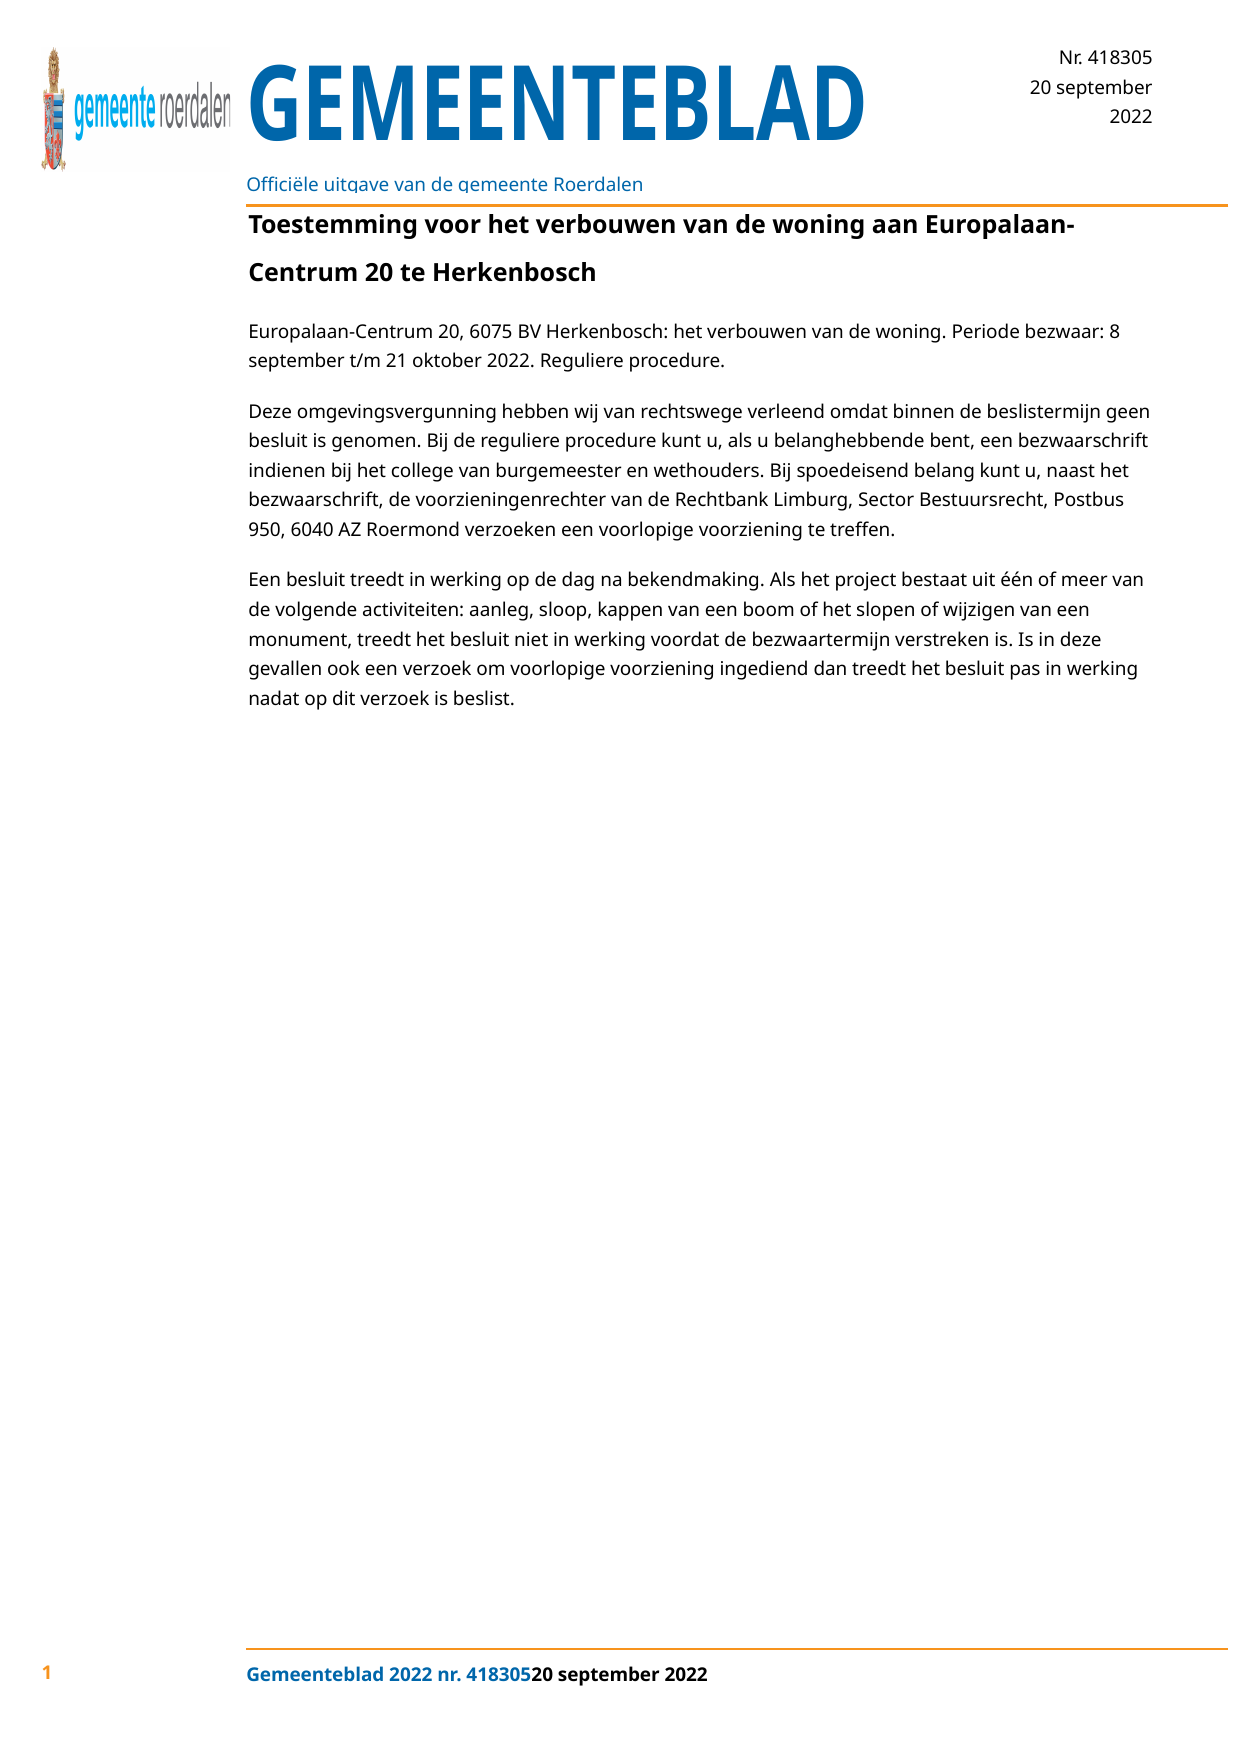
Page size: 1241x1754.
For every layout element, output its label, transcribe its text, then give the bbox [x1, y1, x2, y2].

text Deze omgevingsvergunning hebben wij van rechtswege verleend omdat binnen de beslistermijn geen besluit is genomen. Bij de reguliere procedure kunt u, als u belanghebbende bent, een bezwaarschrift indienen bij het college van burgemeester en wethouders. Bij spoedeisend belang kunt u, naast het bezwaarschrift, de voorzieningenrechter van de Rechtbank Limburg, Sector Bestuursrecht, Postbus 950, 6040 AZ Roermond verzoeken een voorlopige voorziening te treffen. [248, 398, 1152, 542]
text Europalaan-Centrum 20, 6075 BV Herkenbosch: het verbouwen van de woning. Periode bezwaar: 8 september t/m 21 oktober 2022. Reguliere procedure. [248, 318, 1152, 373]
picture [41, 47, 231, 172]
text Een besluit treedt in werking op de dag na bekendmaking. Als het project bestaat uit één of meer van de volgende activiteiten: aanleg, sloop, kappen van een boom of het slopen of wijzigen van een monument, treedt het besluit niet in werking voordat de bezwaartermijn verstreken is. Is in deze gevallen ook een verzoek om voorlopige voorziening ingediend dan treedt het besluit pas in werking nadat op dit verzoek is beslist. [248, 567, 1152, 711]
text Toestemming voor het verbouwen van de woning aan Europalaan-Centrum 20 te Herkenbosch [248, 207, 1152, 288]
